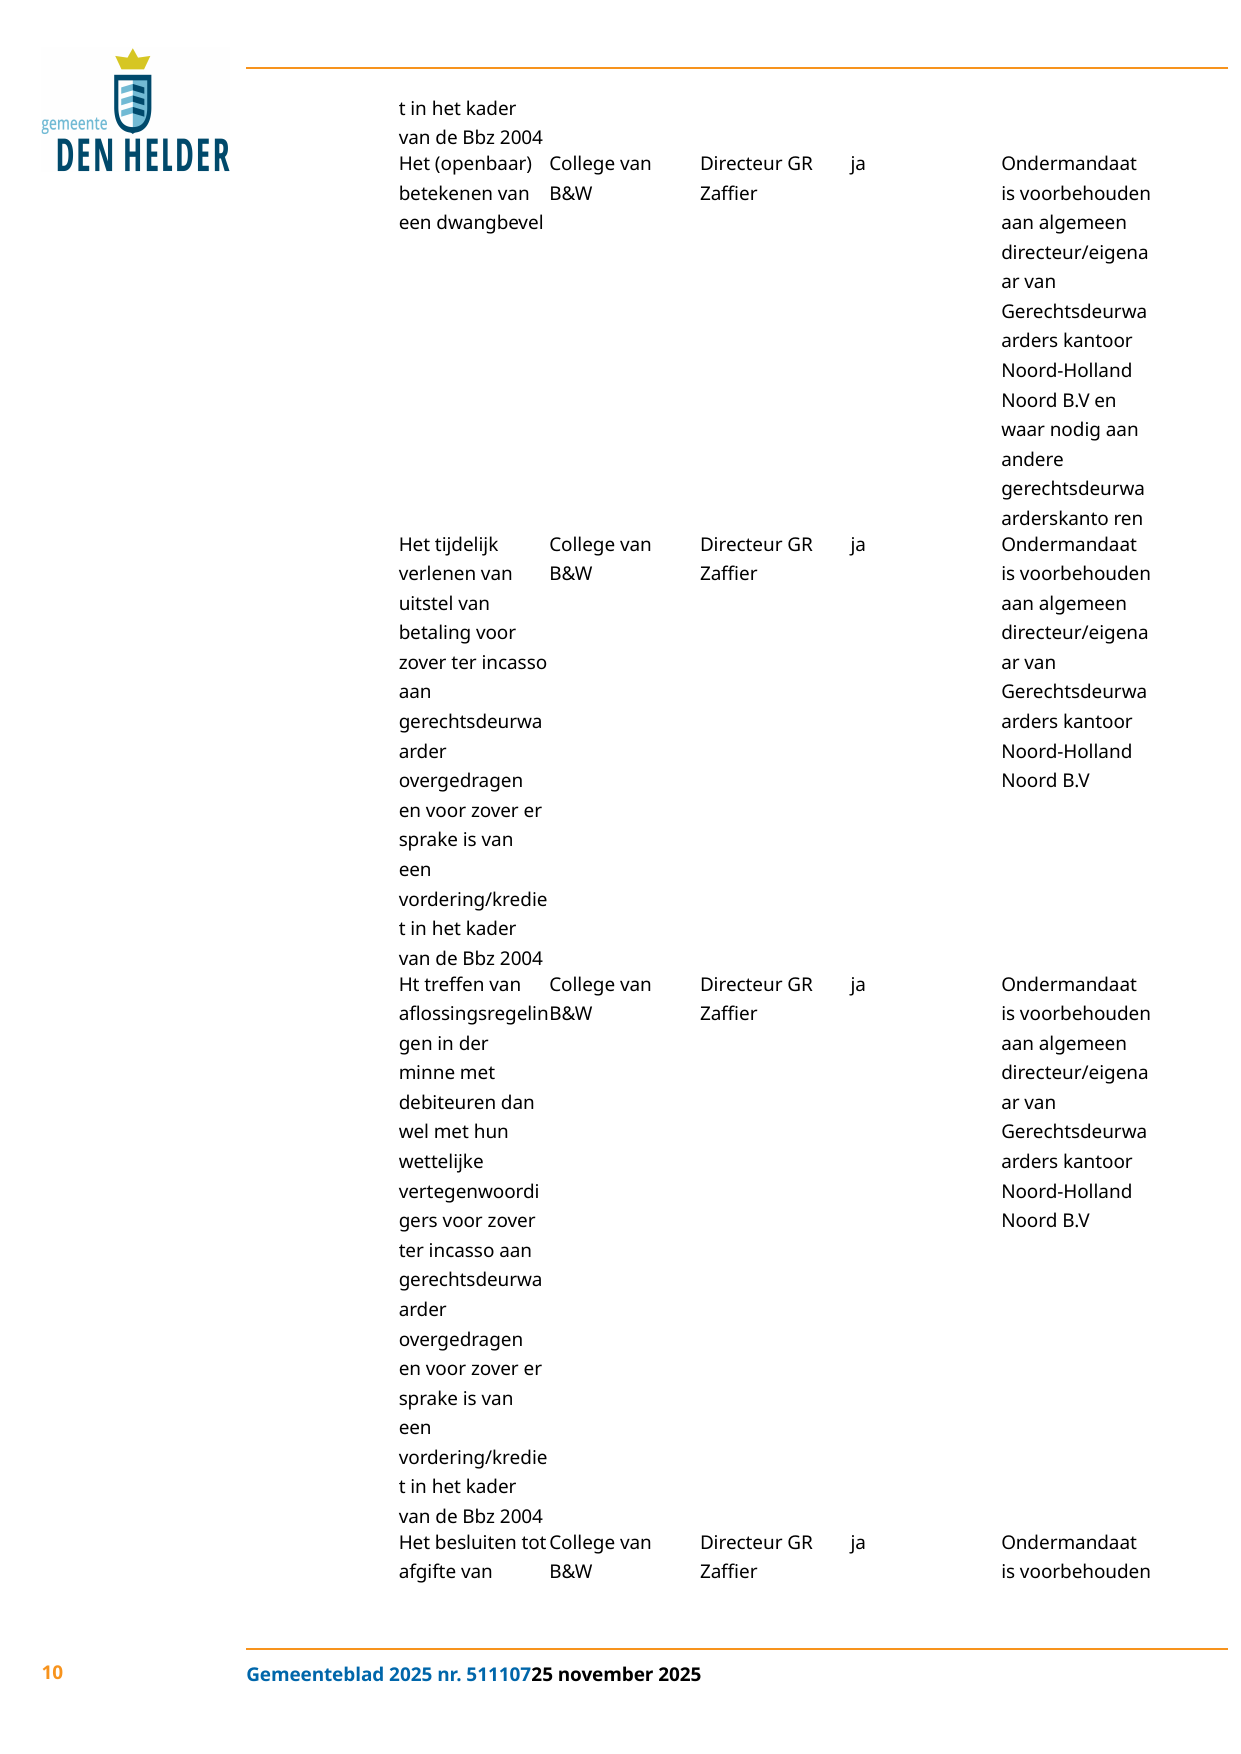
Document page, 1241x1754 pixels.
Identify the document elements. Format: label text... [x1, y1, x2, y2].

table_cell Ht treffen van aflossingsregelingen in der minne met debiteuren dan wel met hun wettelijke vertegenwoordigers voor zover ter incasso aan gerechtsdeurwaarder overgedragen en voor zover er sprake is van een vordering/krediet in het kader van de Bbz 2004 [399, 971, 549, 1529]
table_cell Directeur GR Zaffier [700, 150, 850, 531]
table_cell [1001, 95, 1152, 150]
picture [63, 144, 68, 165]
table_cell [700, 95, 850, 150]
table_cell College van B&W [549, 531, 700, 971]
table_cell [248, 1529, 398, 1584]
table_cell [850, 95, 1001, 150]
table_cell Ondermandaat is voorbehouden [1001, 1529, 1152, 1584]
table_cell [248, 971, 398, 1529]
table_cell Ondermandaat is voorbehouden aan algemeen directeur/eigenaar van Gerechtsdeurwaarders kantoor Noord-Holland Noord B.V en waar nodig aan andere gerechtsdeurwaarderskanto ren [1001, 150, 1152, 531]
picture [130, 157, 135, 172]
table_cell ja [850, 531, 1001, 971]
picture [100, 154, 106, 172]
table_cell [248, 95, 398, 150]
table_cell College van B&W [549, 1529, 700, 1584]
table_cell ja [850, 150, 1001, 531]
table_cell ja [850, 971, 1001, 1529]
table_cell College van B&W [549, 971, 700, 1529]
table_cell t in het kader van de Bbz 2004 [399, 95, 549, 150]
table_cell Directeur GR Zaffier [700, 971, 850, 1529]
table_cell Het (openbaar) betekenen van een dwangbevel [399, 150, 549, 531]
table_cell Directeur GR Zaffier [700, 531, 850, 971]
table_cell [549, 95, 700, 150]
table_cell Directeur GR Zaffier [700, 1529, 850, 1584]
table_cell [248, 150, 398, 531]
table_cell [248, 531, 398, 971]
table_cell ja [850, 1529, 1001, 1584]
picture [182, 144, 187, 165]
table_cell Het tijdelijk verlenen van uitstel van betaling voor zover ter incasso aan gerechtsdeurwaarder overgedragen en voor zover er sprake is van een vordering/krediet in het kader van de Bbz 2004 [399, 531, 549, 971]
picture [220, 160, 224, 172]
table_cell Ondermandaat is voorbehouden aan algemeen directeur/eigenaar van Gerechtsdeurwaarders kantoor Noord-Holland Noord B.V [1001, 531, 1152, 971]
table_cell College van B&W [549, 150, 700, 531]
table_cell Ondermandaat is voorbehouden aan algemeen directeur/eigenaar van Gerechtsdeurwaarders kantoor Noord-Holland Noord B.V [1001, 971, 1152, 1529]
picture [41, 47, 231, 172]
table_cell Het besluiten tot afgifte van [399, 1529, 549, 1584]
